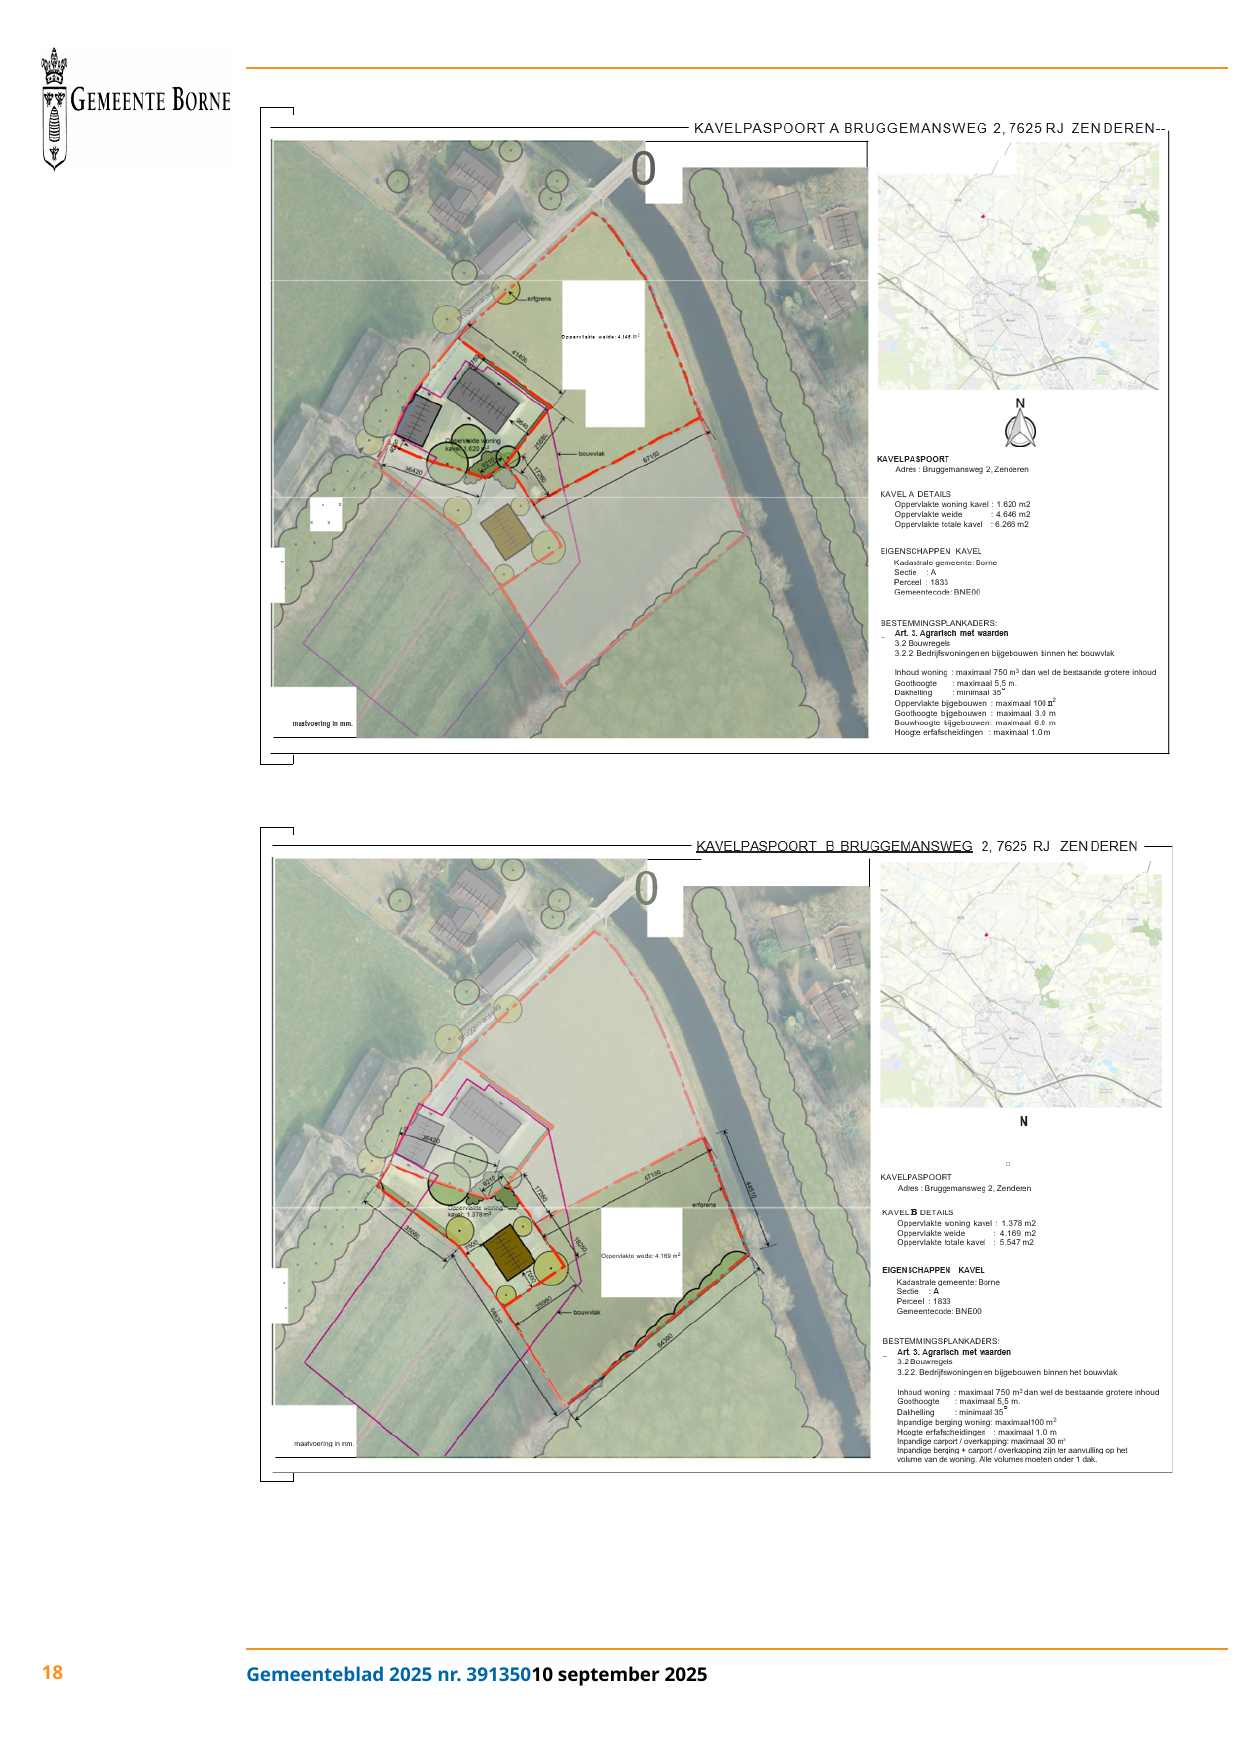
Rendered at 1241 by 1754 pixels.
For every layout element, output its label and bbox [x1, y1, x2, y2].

picture [41, 47, 231, 172]
picture [268, 115, 1173, 755]
picture [268, 835, 1173, 1473]
